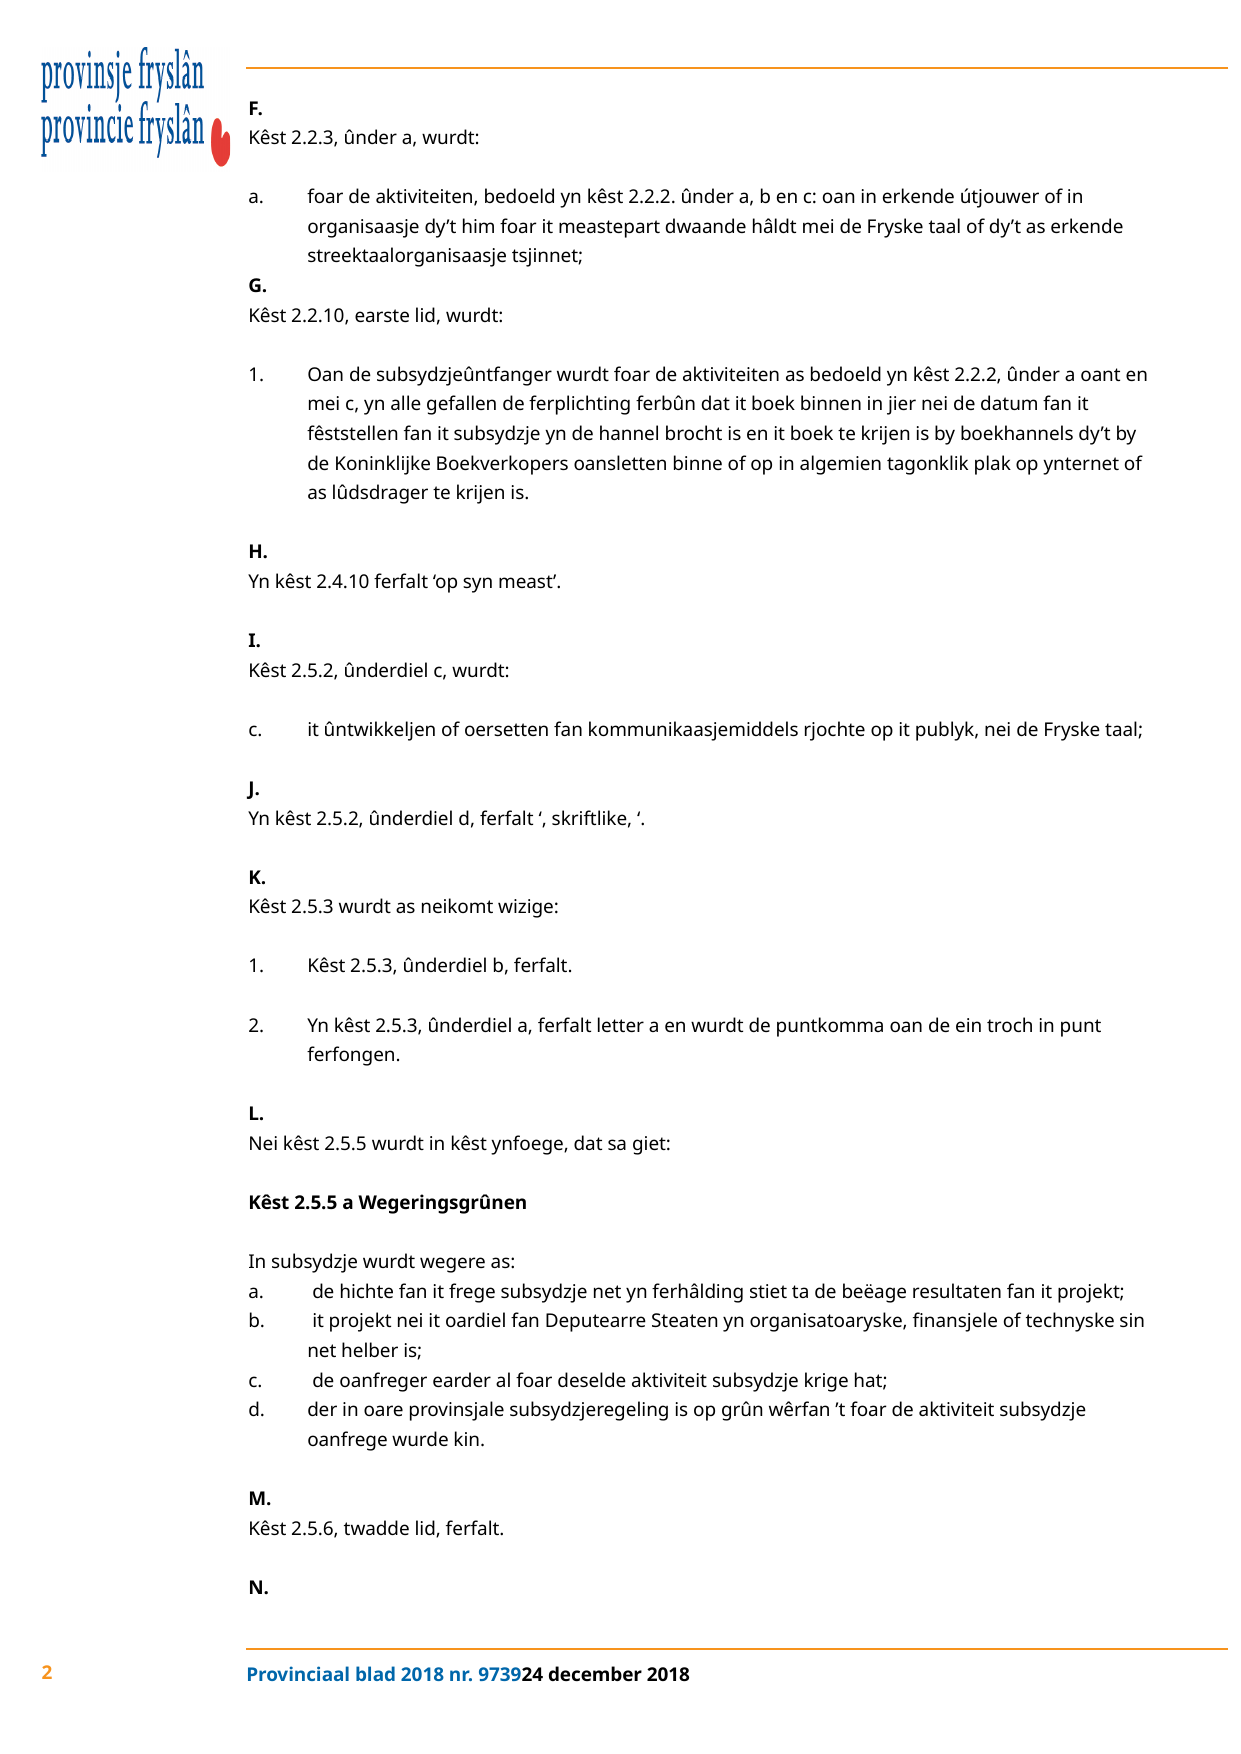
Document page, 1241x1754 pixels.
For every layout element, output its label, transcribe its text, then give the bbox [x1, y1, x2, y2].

text Nei kêst 2.5.5 wurdt in kêst ynfoege, dat sa giet: [248, 1130, 1152, 1156]
text F. [248, 95, 1152, 121]
text H. [248, 538, 1152, 564]
text Kêst 2.5.6, twadde lid, ferfalt. [248, 1515, 1152, 1541]
picture [41, 47, 231, 172]
text Kêst 2.2.3, ûnder a, wurdt: [248, 124, 1152, 150]
text L. [248, 1101, 1152, 1126]
text M. [248, 1485, 1152, 1511]
list de oanfreger earder al foar deselde aktiviteit subsydzje krige hat; [248, 1367, 1152, 1393]
text J. [248, 775, 1152, 801]
text G. [248, 272, 1152, 298]
text I. [248, 627, 1152, 653]
list it projekt nei it oardiel fan Deputearre Steaten yn organisatoaryske, finansjele of technyske sin net helber is; [248, 1308, 1152, 1363]
text Kêst 2.2.10, earste lid, wurdt: [248, 302, 1152, 328]
text N. [248, 1574, 1152, 1600]
text K. [248, 864, 1152, 890]
list Yn kêst 2.5.3, ûnderdiel a, ferfalt letter a en wurdt de puntkomma oan de ein troch in punt ferfongen. [248, 1012, 1152, 1067]
text Yn kêst 2.5.2, ûnderdiel d, ferfalt ‘, skriftlike, ‘. [248, 805, 1152, 831]
list foar de aktiviteiten, bedoeld yn kêst 2.2.2. ûnder a, b en c: oan in erkende útjouwer of in organisaasje dy’t him foar it meastepart dwaande hâldt mei de Fryske taal of dy’t as erkende streektaalorganisaasje tsjinnet; [248, 183, 1152, 268]
list Oan de subsydzjeûntfanger wurdt foar de aktiviteiten as bedoeld yn kêst 2.2.2, ûnder a oant en mei c, yn alle gefallen de ferplichting ferbûn dat it boek binnen in jier nei de datum fan it fêststellen fan it subsydzje yn de hannel brocht is en it boek te krijen is by boekhannels dy’t by de Koninklijke Boekverkopers oansletten binne of op in algemien tagonklik plak op ynternet of as lûdsdrager te krijen is. [248, 361, 1152, 505]
list Kêst 2.5.3, ûnderdiel b, ferfalt. [248, 953, 1152, 978]
text Kêst 2.5.5 a Wegeringsgrûnen [248, 1189, 1152, 1215]
list it ûntwikkeljen of oersetten fan kommunikaasjemiddels rjochte op it publyk, nei de Fryske taal; [248, 716, 1152, 742]
list de hichte fan it frege subsydzje net yn ferhâlding stiet ta de beëage resultaten fan it projekt; [248, 1278, 1152, 1304]
text Kêst 2.5.3 wurdt as neikomt wizige: [248, 893, 1152, 919]
text In subsydzje wurdt wegere as: [248, 1248, 1152, 1274]
text Kêst 2.5.2, ûnderdiel c, wurdt: [248, 657, 1152, 683]
text Yn kêst 2.4.10 ferfalt ‘op syn meast’. [248, 568, 1152, 594]
list der in oare provinsjale subsydzjeregeling is op grûn wêrfan ’t foar de aktiviteit subsydzje oanfrege wurde kin. [248, 1396, 1152, 1452]
